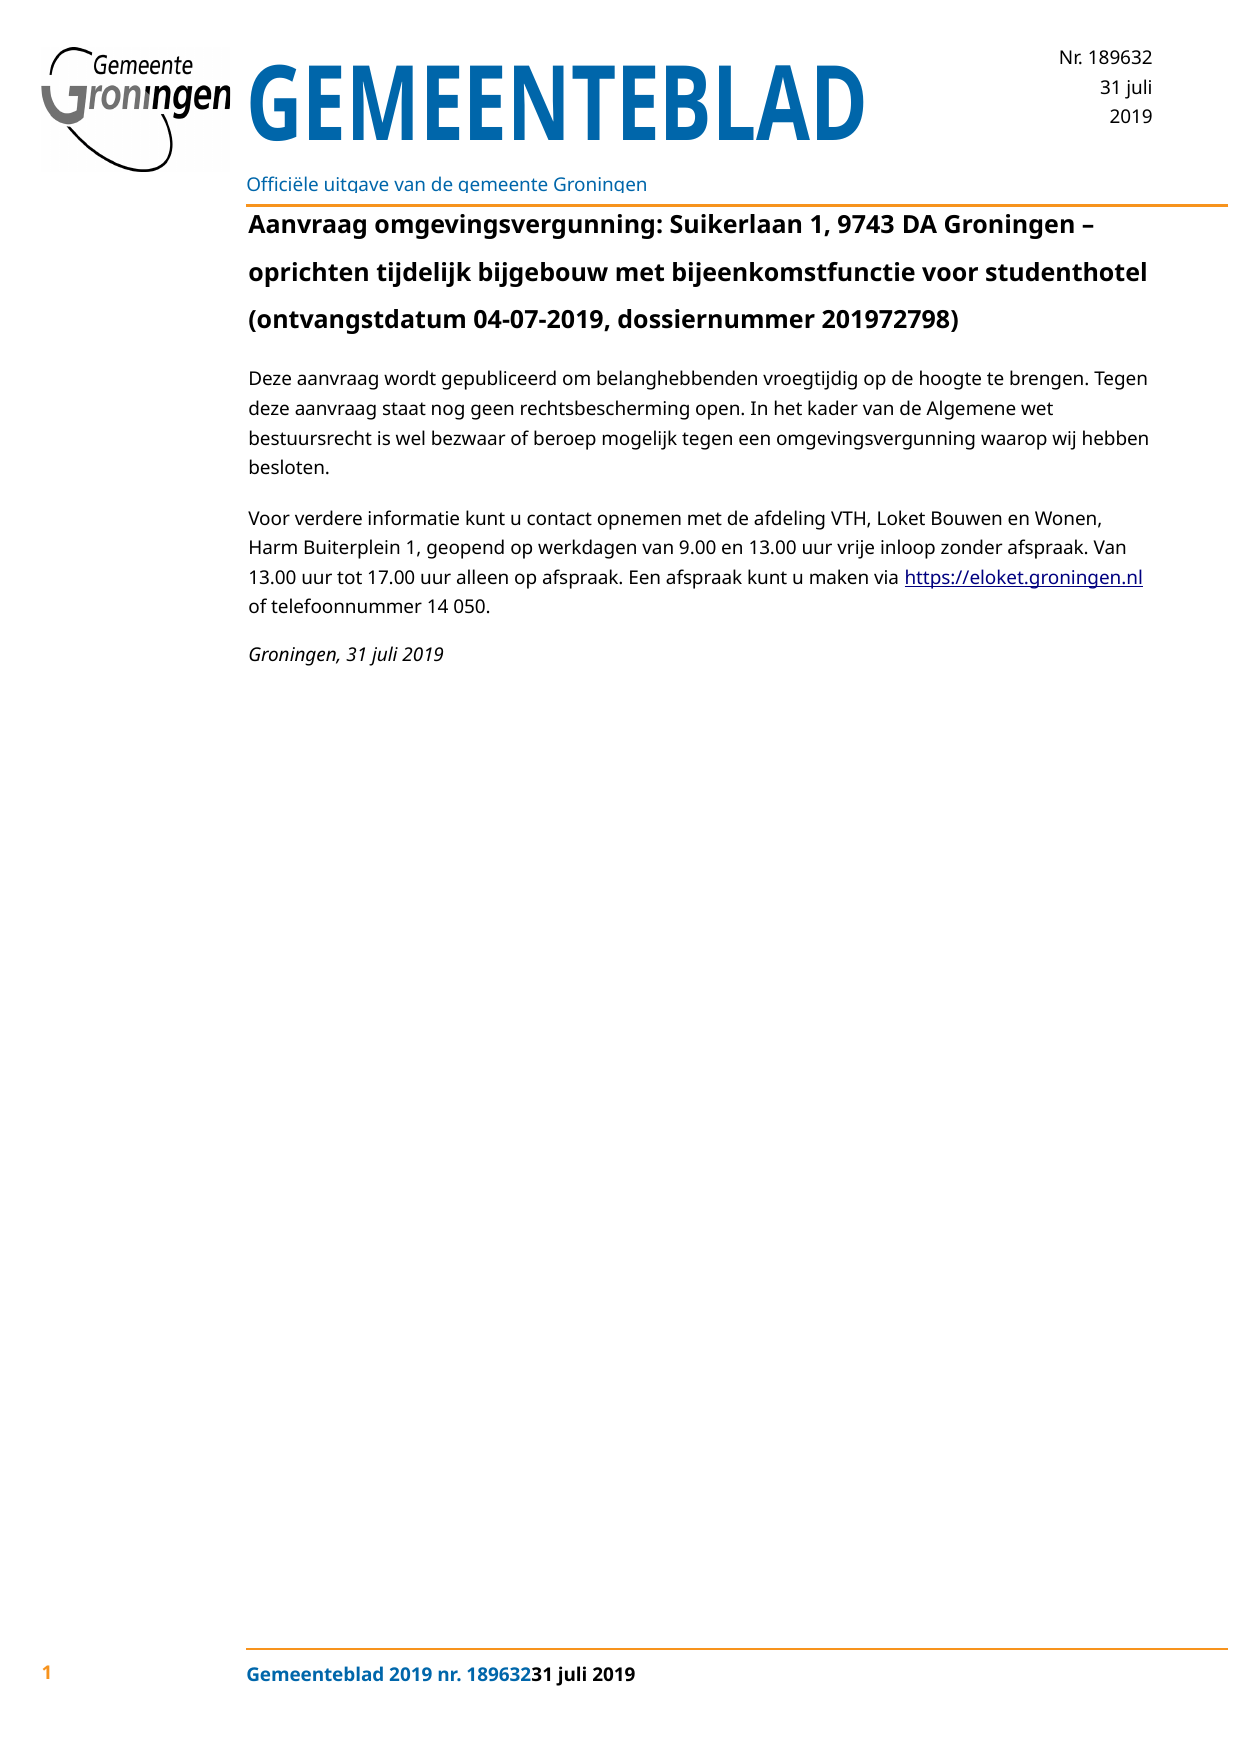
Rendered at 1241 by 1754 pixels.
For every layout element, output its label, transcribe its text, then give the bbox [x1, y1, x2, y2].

text Aanvraag omgevingsvergunning: Suikerlaan 1, 9743 DA Groningen – oprichten tijdelijk bijgebouw met bijeenkomstfunctie voor studenthotel (ontvangstdatum 04-07-2019, dossiernummer 201972798) [248, 207, 1152, 336]
text Voor verdere informatie kunt u contact opnemen met de afdeling VTH, Loket Bouwen en Wonen, Harm Buiterplein 1, geopend op werkdagen van 9.00 en 13.00 uur vrije inloop zonder afspraak. Van 13.00 uur tot 17.00 uur alleen op afspraak. Een afspraak kunt u maken via https://eloket.groningen.nl of telefoonnummer 14 050. [248, 505, 1152, 619]
text Deze aanvraag wordt gepubliceerd om belanghebbenden vroegtijdig op de hoogte te brengen. Tegen deze aanvraag staat nog geen rechtsbescherming open. In het kader van de Algemene wet bestuursrecht is wel bezwaar of beroep mogelijk tegen een omgevingsvergunning waarop wij hebben besloten. [248, 366, 1152, 480]
text Groningen, 31 juli 2019 [248, 641, 1152, 667]
picture [41, 47, 231, 172]
